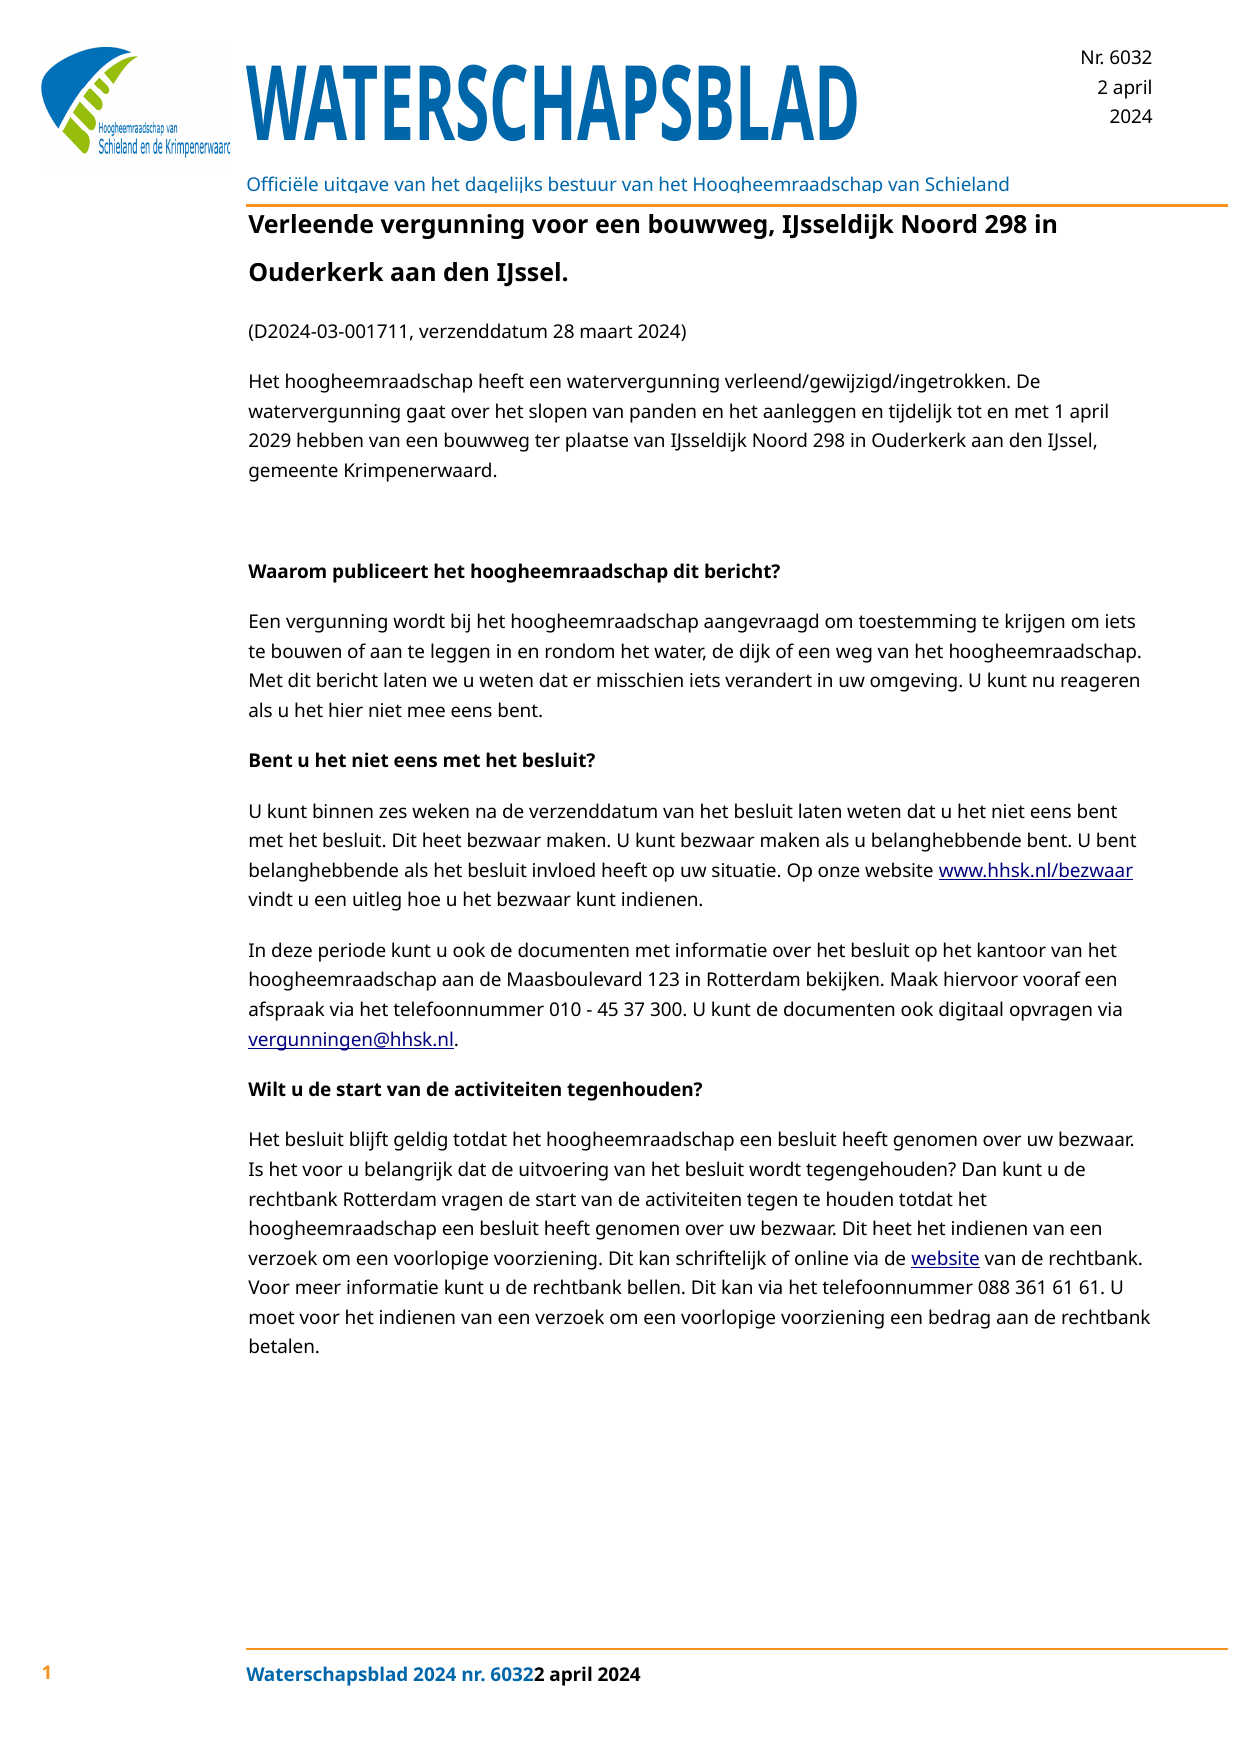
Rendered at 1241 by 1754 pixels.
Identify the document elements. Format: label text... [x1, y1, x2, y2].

picture [41, 47, 231, 172]
text U kunt binnen zes weken na de verzenddatum van het besluit laten weten dat u het niet eens bent met het besluit. Dit heet bezwaar maken. U kunt bezwaar maken als u belanghebbende bent. U bent belanghebbende als het besluit invloed heeft op uw situatie. Op onze website www.hhsk.nl/bezwaar vindt u een uitleg hoe u het bezwaar kunt indienen. [248, 798, 1152, 912]
text Waarom publiceert het hoogheemraadschap dit bericht? [248, 558, 1152, 584]
text In deze periode kunt u ook de documenten met informatie over het besluit op het kantoor van het hoogheemraadschap aan de Maasboulevard 123 in Rotterdam bekijken. Maak hiervoor vooraf een afspraak via het telefoonnummer 010 - 45 37 300. U kunt de documenten ook digitaal opvragen via vergunningen@hhsk.nl. [248, 937, 1152, 1052]
text Wilt u de start van de activiteiten tegenhouden? [248, 1076, 1152, 1102]
text Het besluit blijft geldig totdat het hoogheemraadschap een besluit heeft genomen over uw bezwaar. Is het voor u belangrijk dat de uitvoering van het besluit wordt tegengehouden? Dan kunt u de rechtbank Rotterdam vragen de start van de activiteiten tegen te houden totdat het hoogheemraadschap een besluit heeft genomen over uw bezwaar. Dit heet het indienen van een verzoek om een voorlopige voorziening. Dit kan schriftelijk of online via de website van de rechtbank. Voor meer informatie kunt u de rechtbank bellen. Dit kan via het telefoonnummer 088 361 61 61. U moet voor het indienen van een verzoek om een voorlopige voorziening een bedrag aan de rechtbank betalen. [248, 1127, 1152, 1359]
text Verleende vergunning voor een bouwweg, IJsseldijk Noord 298 in Ouderkerk aan den IJssel. [248, 207, 1152, 288]
text Een vergunning wordt bij het hoogheemraadschap aangevraagd om toestemming te krijgen om iets te bouwen of aan te leggen in en rondom het water, de dijk of een weg van het hoogheemraadschap. Met dit bericht laten we u weten dat er misschien iets verandert in uw omgeving. U kunt nu reageren als u het hier niet mee eens bent. [248, 608, 1152, 723]
text Bent u het niet eens met het besluit? [248, 747, 1152, 773]
text Het hoogheemraadschap heeft een watervergunning verleend/gewijzigd/ingetrokken. De watervergunning gaat over het slopen van panden en het aanleggen en tijdelijk tot en met 1 april 2029 hebben van een bouwweg ter plaatse van IJsseldijk Noord 298 in Ouderkerk aan den IJssel, gemeente Krimpenerwaard. [248, 368, 1152, 483]
text (D2024-03-001711, verzenddatum 28 maart 2024) [248, 318, 1152, 344]
